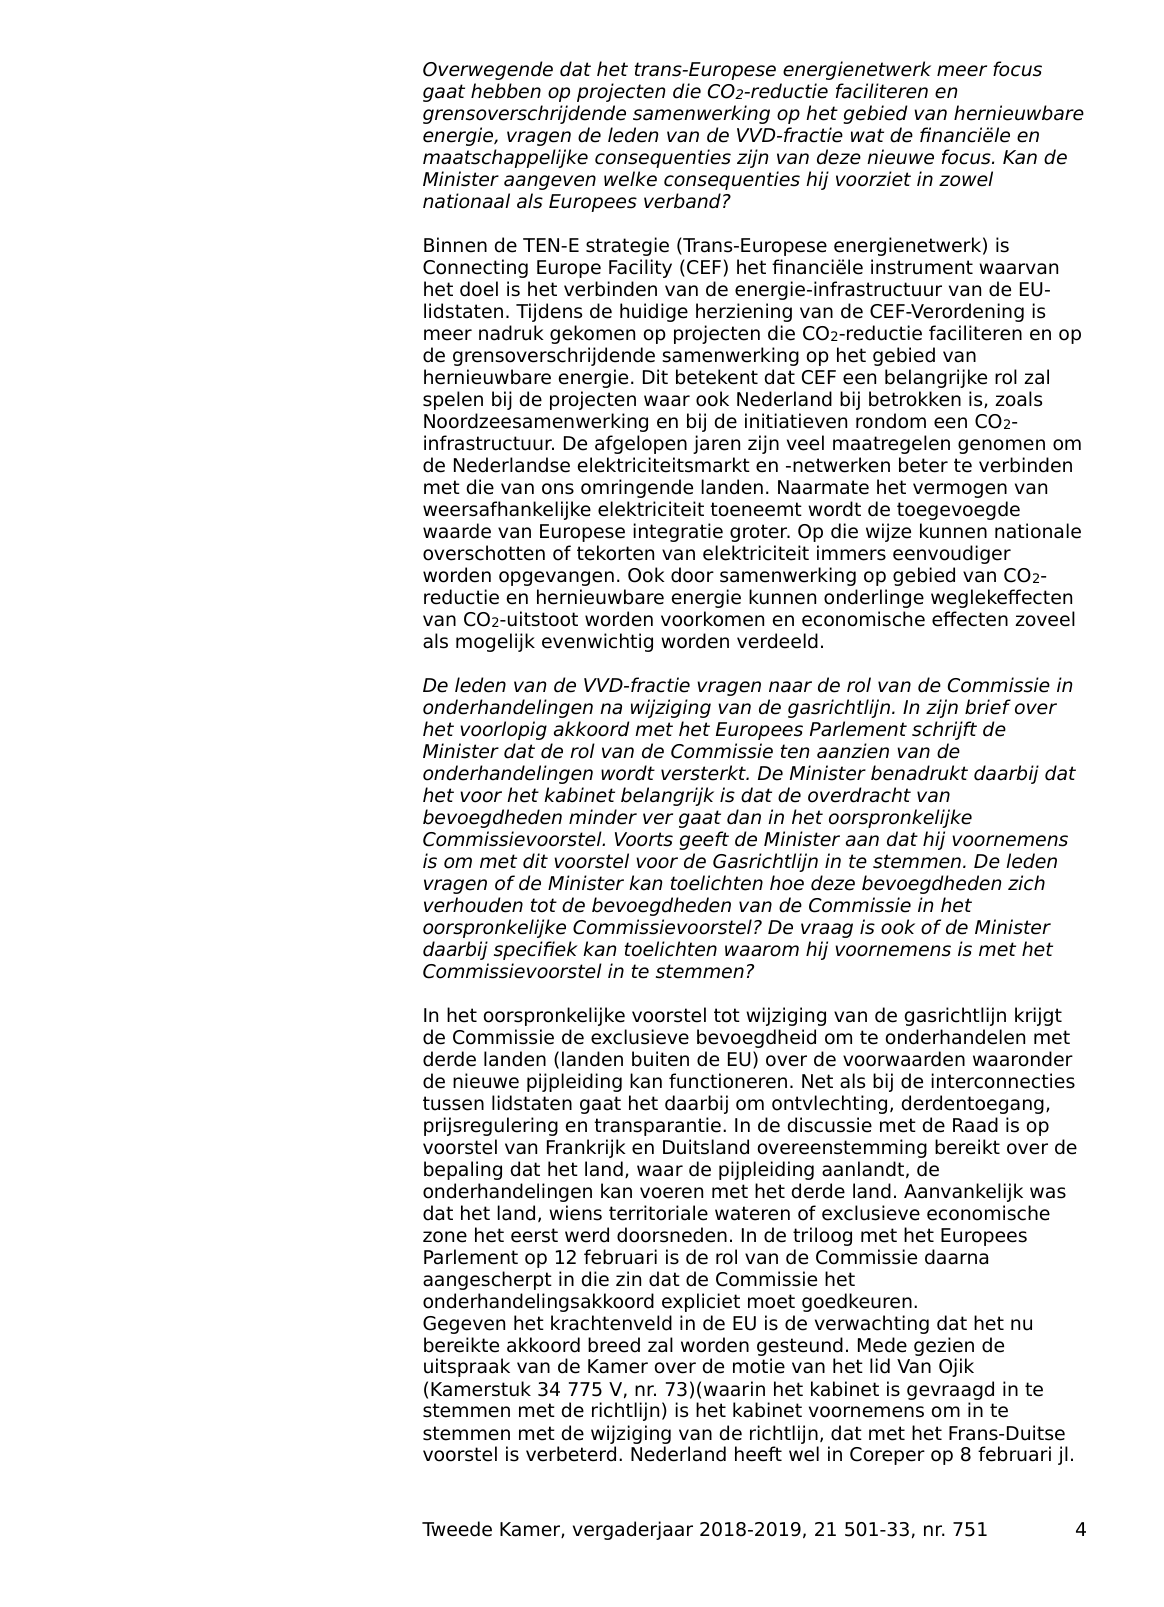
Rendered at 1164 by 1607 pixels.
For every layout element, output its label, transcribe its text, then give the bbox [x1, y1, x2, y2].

text Overwegende dat het trans-Europese energienetwerk meer focus gaat hebben op projecten die CO2-reductie faciliteren en grensoverschrijdende samenwerking op het gebied van hernieuwbare energie, vragen de leden van de VVD-fractie wat de financiële en maatschappelijke consequenties zijn van deze nieuwe focus. Kan de Minister aangeven welke consequenties hij voorziet in zowel nationaal als Europees verband? [422, 59, 1087, 213]
text Gegeven het krachtenveld in de EU is de verwachting dat het nu bereikte akkoord breed zal worden gesteund. Mede gezien de uitspraak van de Kamer over de motie van het lid Van Ojik (Kamerstuk 34 775 V, nr. 73)(waarin het kabinet is gevraagd in te stemmen met de richtlijn) is het kabinet voornemens om in te stemmen met de wijziging van de richtlijn, dat met het Frans-Duitse voorstel is verbeterd. Nederland heeft wel in Coreper op 8 februari jl. [422, 1312, 1087, 1466]
text In het oorspronkelijke voorstel tot wijziging van de gasrichtlijn krijgt de Commissie de exclusieve bevoegdheid om te onderhandelen met derde landen (landen buiten de EU) over de voorwaarden waaronder de nieuwe pijpleiding kan functioneren. Net als bij de interconnecties tussen lidstaten gaat het daarbij om ontvlechting, derdentoegang, prijsregulering en transparantie. In de discussie met de Raad is op voorstel van Frankrijk en Duitsland overeenstemming bereikt over de bepaling dat het land, waar de pijpleiding aanlandt, de onderhandelingen kan voeren met het derde land. Aanvankelijk was dat het land, wiens territoriale wateren of exclusieve economische zone het eerst werd doorsneden. In de triloog met het Europees Parlement op 12 februari is de rol van de Commissie daarna aangescherpt in die zin dat de Commissie het onderhandelingsakkoord expliciet moet goedkeuren. [422, 1005, 1087, 1312]
text Binnen de TEN-E strategie (Trans-Europese energienetwerk) is Connecting Europe Facility (CEF) het financiële instrument waarvan het doel is het verbinden van de energie-infrastructuur van de EU-lidstaten. Tijdens de huidige herziening van de CEF-Verordening is meer nadruk gekomen op projecten die CO2-reductie faciliteren en op de grensoverschrijdende samenwerking op het gebied van hernieuwbare energie. Dit betekent dat CEF een belangrijke rol zal spelen bij de projecten waar ook Nederland bij betrokken is, zoals Noordzeesamenwerking en bij de initiatieven rondom een CO2-infrastructuur. De afgelopen jaren zijn veel maatregelen genomen om de Nederlandse elektriciteitsmarkt en -netwerken beter te verbinden met die van ons omringende landen. Naarmate het vermogen van weersafhankelijke elektriciteit toeneemt wordt de toegevoegde waarde van Europese integratie groter. Op die wijze kunnen nationale overschotten of tekorten van elektriciteit immers eenvoudiger worden opgevangen. Ook door samenwerking op gebied van CO2-reductie en hernieuwbare energie kunnen onderlinge weglekeffecten van CO2-uitstoot worden voorkomen en economische effecten zoveel als mogelijk evenwichtig worden verdeeld. [422, 235, 1087, 653]
text De leden van de VVD-fractie vragen naar de rol van de Commissie in onderhandelingen na wijziging van de gasrichtlijn. In zijn brief over het voorlopig akkoord met het Europees Parlement schrijft de Minister dat de rol van de Commissie ten aanzien van de onderhandelingen wordt versterkt. De Minister benadrukt daarbij dat het voor het kabinet belangrijk is dat de overdracht van bevoegdheden minder ver gaat dan in het oorspronkelijke Commissievoorstel. Voorts geeft de Minister aan dat hij voornemens is om met dit voorstel voor de Gasrichtlijn in te stemmen. De leden vragen of de Minister kan toelichten hoe deze bevoegdheden zich verhouden tot de bevoegdheden van de Commissie in het oorspronkelijke Commissievoorstel? De vraag is ook of de Minister daarbij specifiek kan toelichten waarom hij voornemens is met het Commissievoorstel in te stemmen? [422, 675, 1087, 983]
